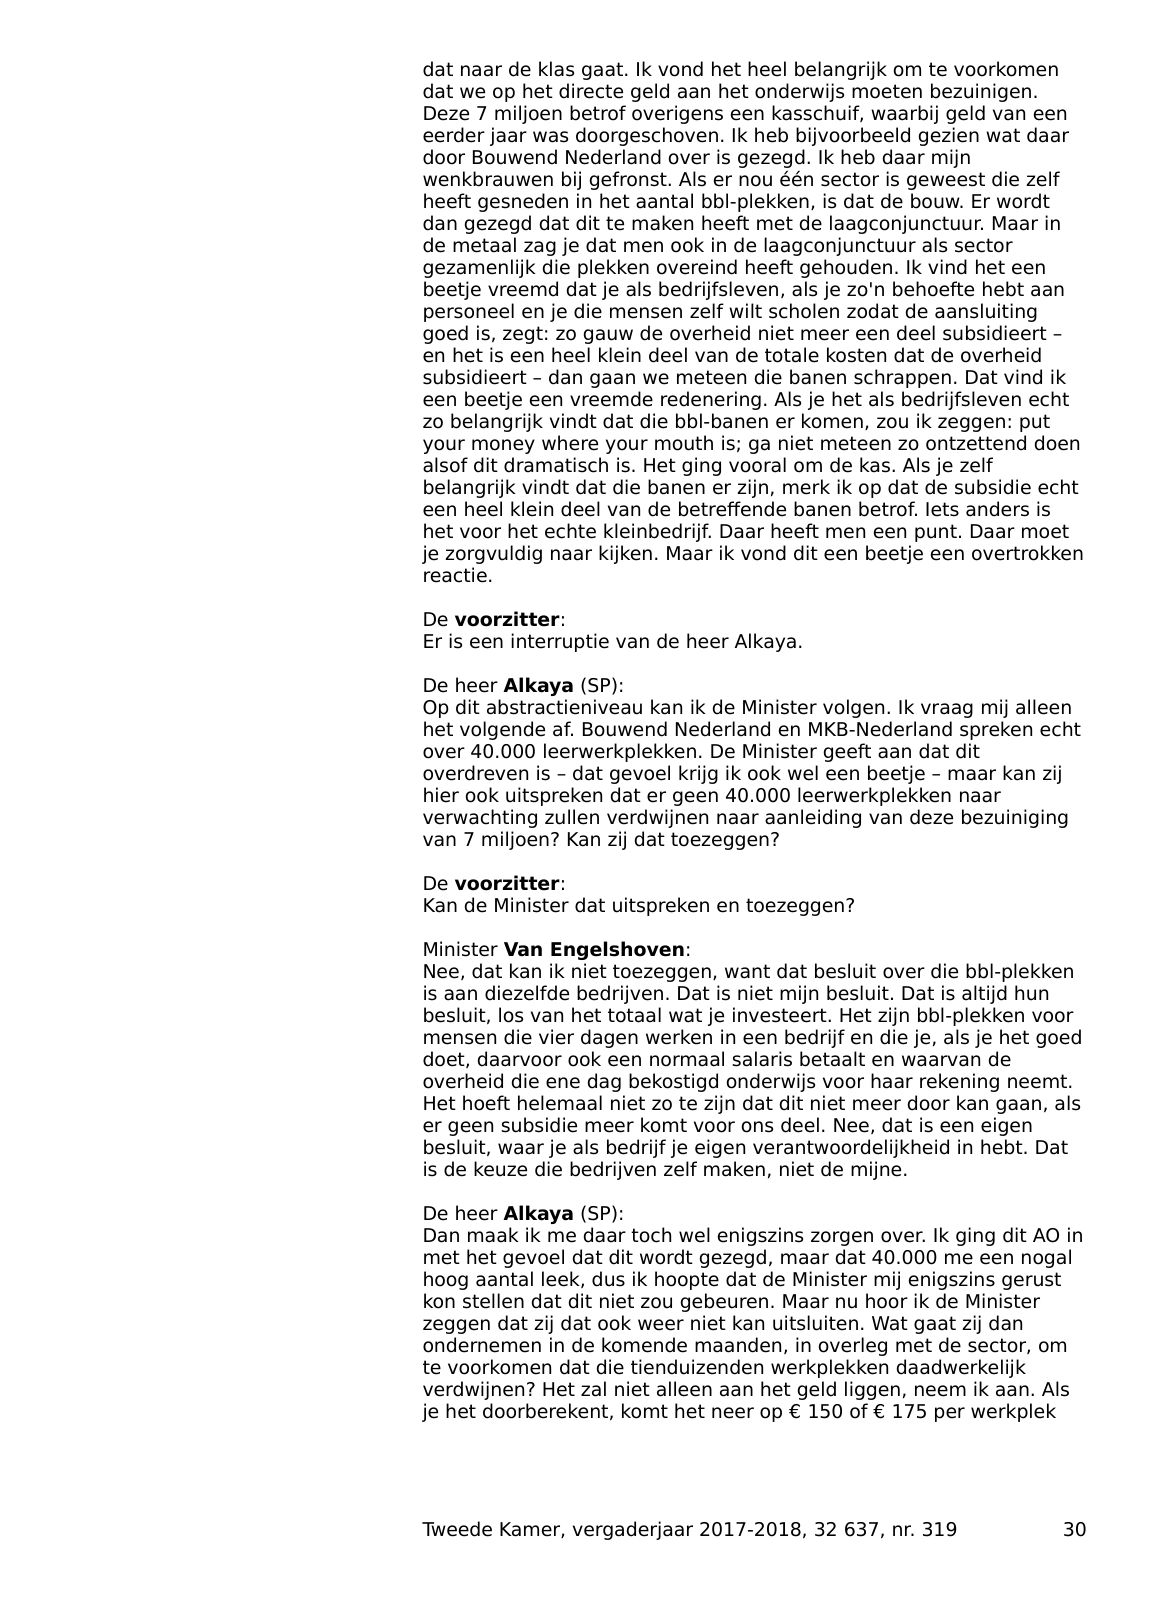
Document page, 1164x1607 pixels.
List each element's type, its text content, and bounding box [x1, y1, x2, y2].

text dat naar de klas gaat. Ik vond het heel belangrijk om te voorkomen dat we op het directe geld aan het onderwijs moeten bezuinigen. Deze 7 miljoen betrof overigens een kasschuif, waarbij geld van een eerder jaar was doorgeschoven. Ik heb bijvoorbeeld gezien wat daar door Bouwend Nederland over is gezegd. Ik heb daar mijn wenkbrauwen bij gefronst. Als er nou één sector is geweest die zelf heeft gesneden in het aantal bbl-plekken, is dat de bouw. Er wordt dan gezegd dat dit te maken heeft met de laagconjunctuur. Maar in de metaal zag je dat men ook in de laagconjunctuur als sector gezamenlijk die plekken overeind heeft gehouden. Ik vind het een beetje vreemd dat je als bedrijfsleven, als je zo'n behoefte hebt aan personeel en je die mensen zelf wilt scholen zodat de aansluiting goed is, zegt: zo gauw de overheid niet meer een deel subsidieert – en het is een heel klein deel van de totale kosten dat de overheid subsidieert – dan gaan we meteen die banen schrappen. Dat vind ik een beetje een vreemde redenering. Als je het als bedrijfsleven echt zo belangrijk vindt dat die bbl-banen er komen, zou ik zeggen: put your money where your mouth is; ga niet meteen zo ontzettend doen alsof dit dramatisch is. Het ging vooral om de kas. Als je zelf belangrijk vindt dat die banen er zijn, merk ik op dat de subsidie echt een heel klein deel van de betreffende banen betrof. Iets anders is het voor het echte kleinbedrijf. Daar heeft men een punt. Daar moet je zorgvuldig naar kijken. Maar ik vond dit een beetje een overtrokken reactie. [422, 59, 1087, 587]
text Op dit abstractieniveau kan ik de Minister volgen. Ik vraag mij alleen het volgende af. Bouwend Nederland en MKB-Nederland spreken echt over 40.000 leerwerkplekken. De Minister geeft aan dat dit overdreven is – dat gevoel krijg ik ook wel een beetje – maar kan zij hier ook uitspreken dat er geen 40.000 leerwerkplekken naar verwachting zullen verdwijnen naar aanleiding van deze bezuiniging van 7 miljoen? Kan zij dat toezeggen? [422, 697, 1087, 851]
text Minister Van Engelshoven: [422, 939, 1087, 961]
text Dan maak ik me daar toch wel enigszins zorgen over. Ik ging dit AO in met het gevoel dat dit wordt gezegd, maar dat 40.000 me een nogal hoog aantal leek, dus ik hoopte dat de Minister mij enigszins gerust kon stellen dat dit niet zou gebeuren. Maar nu hoor ik de Minister zeggen dat zij dat ook weer niet kan uitsluiten. Wat gaat zij dan ondernemen in de komende maanden, in overleg met de sector, om te voorkomen dat die tienduizenden werkplekken daadwerkelijk verdwijnen? Het zal niet alleen aan het geld liggen, neem ik aan. Als je het doorberekent, komt het neer op € 150 of € 175 per werkplek [422, 1225, 1087, 1423]
text Er is een interruptie van de heer Alkaya. [422, 631, 1087, 653]
text De voorzitter: [422, 873, 1087, 895]
text Nee, dat kan ik niet toezeggen, want dat besluit over die bbl-plekken is aan diezelfde bedrijven. Dat is niet mijn besluit. Dat is altijd hun besluit, los van het totaal wat je investeert. Het zijn bbl-plekken voor mensen die vier dagen werken in een bedrijf en die je, als je het goed doet, daarvoor ook een normaal salaris betaalt en waarvan de overheid die ene dag bekostigd onderwijs voor haar rekening neemt. Het hoeft helemaal niet zo te zijn dat dit niet meer door kan gaan, als er geen subsidie meer komt voor ons deel. Nee, dat is een eigen besluit, waar je als bedrijf je eigen verantwoordelijkheid in hebt. Dat is de keuze die bedrijven zelf maken, niet de mijne. [422, 961, 1087, 1181]
text De voorzitter: [422, 609, 1087, 631]
text Kan de Minister dat uitspreken en toezeggen? [422, 895, 1087, 917]
text De heer Alkaya (SP): [422, 675, 1087, 697]
text De heer Alkaya (SP): [422, 1203, 1087, 1225]
